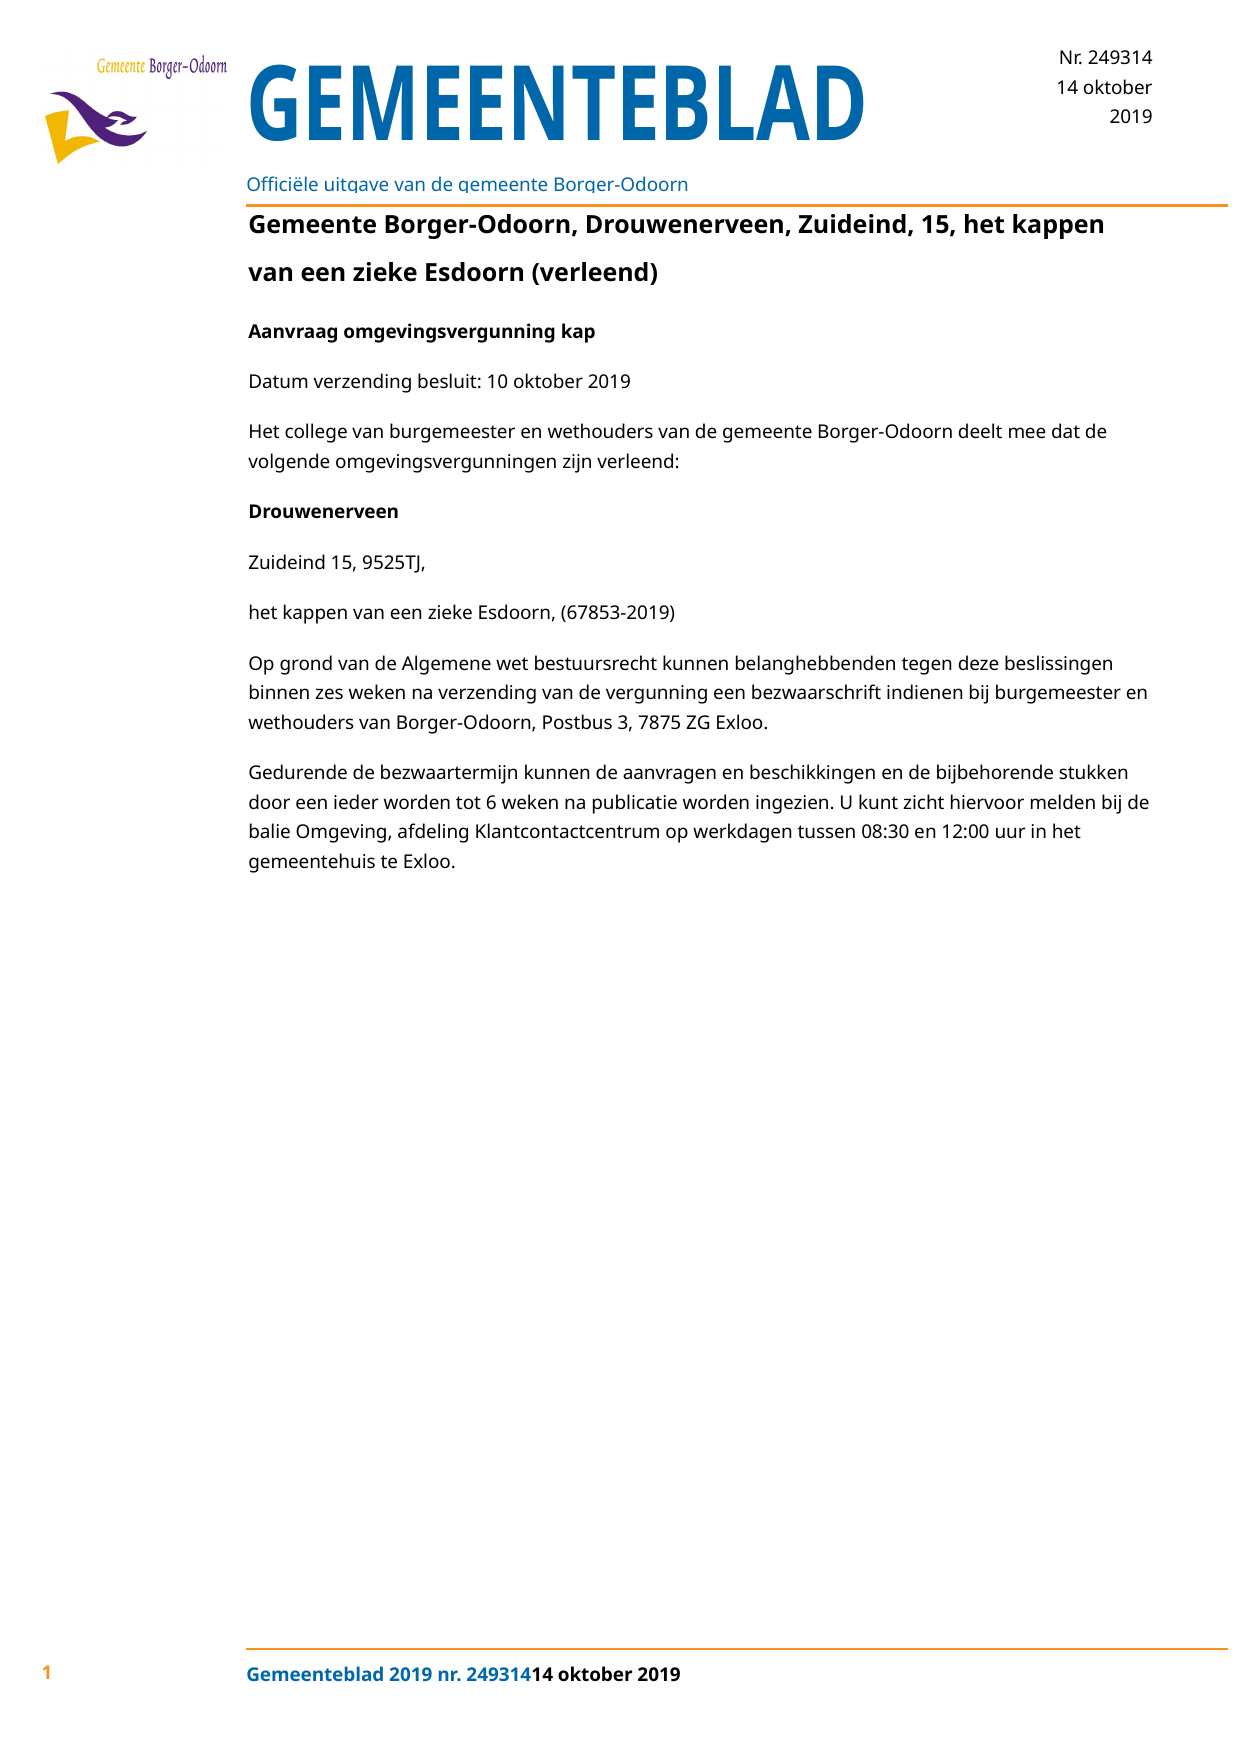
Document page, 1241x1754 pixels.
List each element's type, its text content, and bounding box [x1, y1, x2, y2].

text Zuideind 15, 9525TJ, [248, 549, 1152, 575]
text Gemeente Borger-Odoorn, Drouwenerveen, Zuideind, 15, het kappen van een zieke Esdoorn (verleend) [248, 207, 1152, 288]
text Datum verzending besluit: 10 oktober 2019 [248, 368, 1152, 394]
text Op grond van de Algemene wet bestuursrecht kunnen belanghebbenden tegen deze beslissingen binnen zes weken na verzending van de vergunning een bezwaarschrift indienen bij burgemeester en wethouders van Borger-Odoorn, Postbus 3, 7875 ZG Exloo. [248, 650, 1152, 735]
text het kappen van een zieke Esdoorn, (67853-2019) [248, 599, 1152, 625]
text Het college van burgemeester en wethouders van de gemeente Borger-Odoorn deelt mee dat de volgende omgevingsvergunningen zijn verleend: [248, 419, 1152, 474]
text Aanvraag omgevingsvergunning kap [248, 318, 1152, 344]
picture [41, 47, 231, 172]
text Gedurende de bezwaartermijn kunnen de aanvragen en beschikkingen en de bijbehorende stukken door een ieder worden tot 6 weken na publicatie worden ingezien. U kunt zicht hiervoor melden bij de balie Omgeving, afdeling Klantcontactcentrum op werkdagen tussen 08:30 en 12:00 uur in het gemeentehuis te Exloo. [248, 759, 1152, 874]
text Drouwenerveen [248, 499, 1152, 524]
